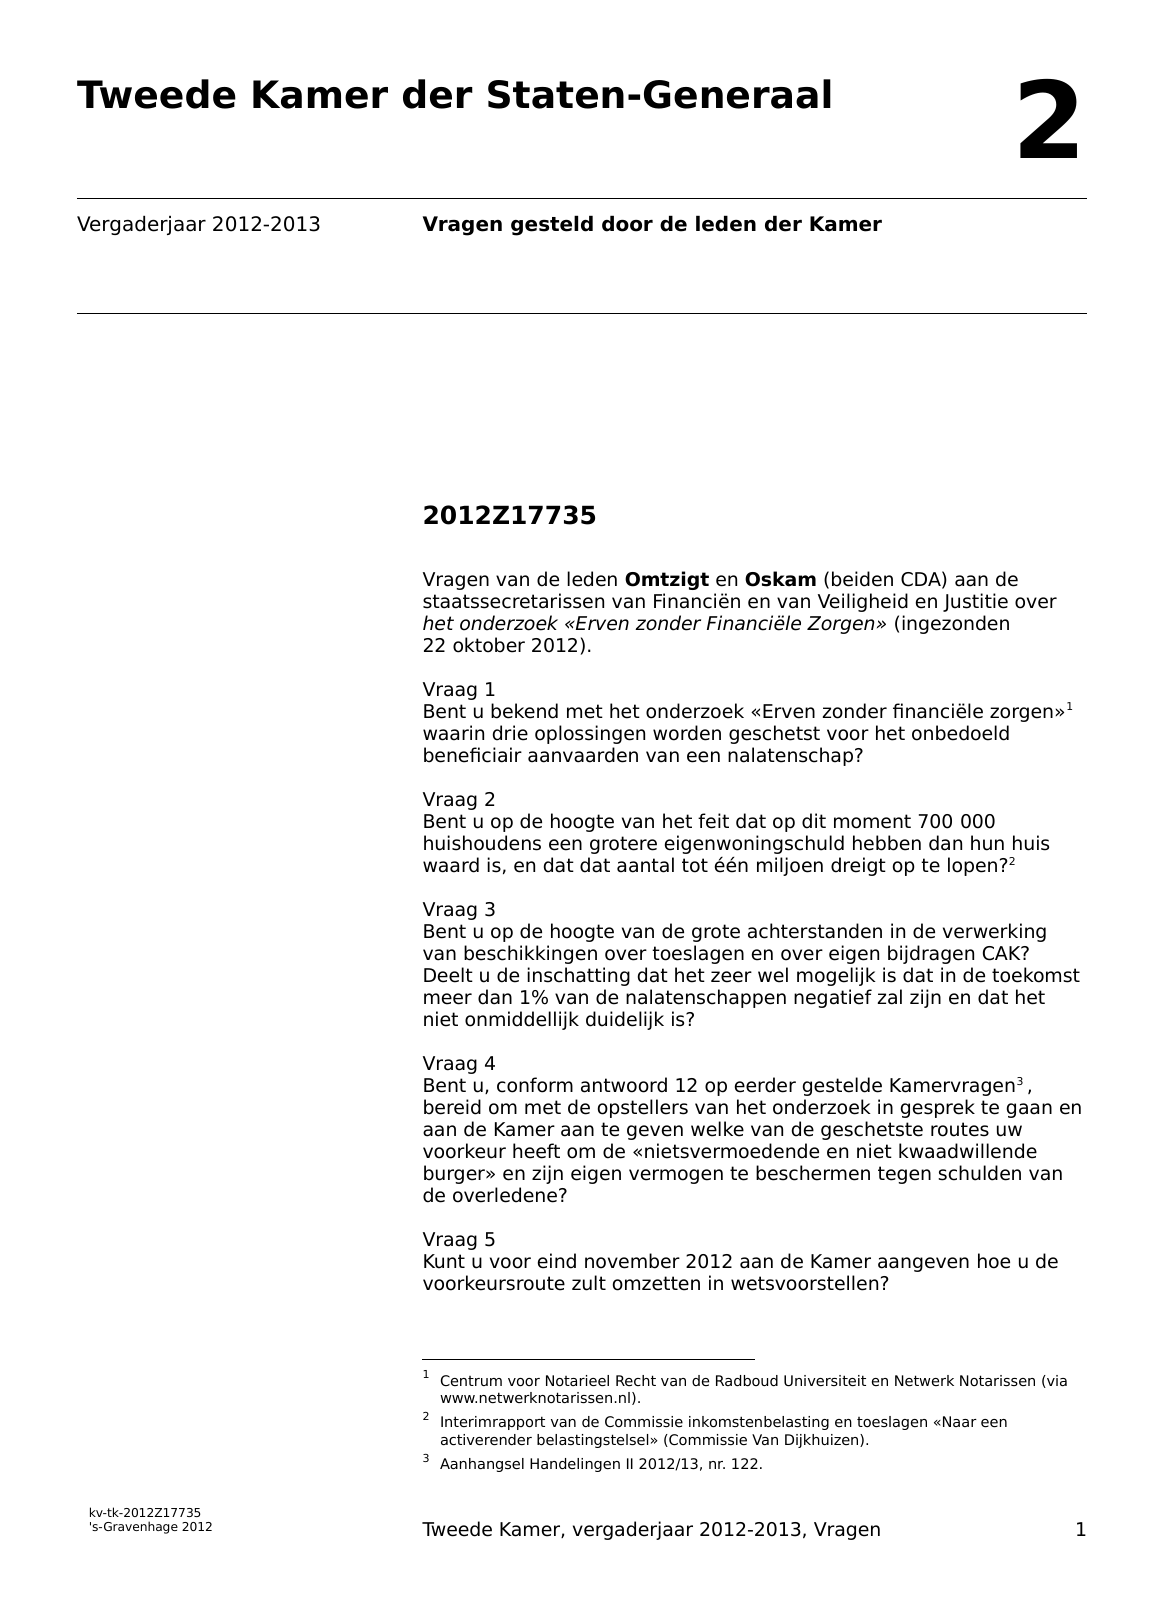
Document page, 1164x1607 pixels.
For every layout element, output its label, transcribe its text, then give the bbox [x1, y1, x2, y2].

table_cell Vergaderjaar 2012-2013 [77, 199, 422, 313]
text Aanhangsel Handelingen II 2012/13, nr. 122. [422, 1452, 1087, 1474]
table_header 2 [886, 59, 1087, 198]
text Bent u, conform antwoord 12 op eerder gestelde Kamervragen, bereid om met de opstellers van het onderzoek in gesprek te gaan en aan de Kamer aan te geven welke van de geschetste routes uw voorkeur heeft om de «nietsvermoedende en niet kwaadwillende burger» en zijn eigen vermogen te beschermen tegen schulden van de overledene? [422, 1075, 1087, 1207]
text Vraag 4 [422, 1053, 1087, 1075]
text Vraag 1 [422, 679, 1087, 701]
text kv-tk-2012Z17735 [88, 1506, 323, 1520]
text Vraag 2 [422, 789, 1087, 811]
text Kunt u voor eind november 2012 aan de Kamer aangeven hoe u de voorkeursroute zult omzetten in wetsvoorstellen? [422, 1251, 1087, 1295]
text Vraag 3 [422, 899, 1087, 921]
text Bent u op de hoogte van het feit dat op dit moment 700 000 huishoudens een grotere eigenwoningschuld hebben dan hun huis waard is, en dat dat aantal tot één miljoen dreigt op te lopen? [422, 811, 1087, 877]
table_header Tweede Kamer der Staten-Generaal [77, 59, 886, 198]
text Interimrapport van de Commissie inkomstenbelasting en toeslagen «Naar een activerender belastingstelsel» (Commissie Van Dijkhuizen). [422, 1410, 1087, 1449]
text Vraag 5 [422, 1229, 1087, 1251]
text 2012Z17735 [422, 501, 1087, 531]
text 's-Gravenhage 2012 [88, 1520, 323, 1534]
text Centrum voor Notarieel Recht van de Radboud Universiteit en Netwerk Notarissen (via www.netwerknotarissen.nl). [422, 1368, 1087, 1407]
text Bent u op de hoogte van de grote achterstanden in de verwerking van beschikkingen over toeslagen en over eigen bijdragen CAK? Deelt u de inschatting dat het zeer wel mogelijk is dat in de toekomst meer dan 1% van de nalatenschappen negatief zal zijn en dat het niet onmiddellijk duidelijk is? [422, 921, 1087, 1031]
table_cell Vragen gesteld door de leden der Kamer [422, 199, 1087, 313]
text Vragen van de leden Omtzigt en Oskam (beiden CDA) aan de staatssecretarissen van Financiën en van Veiligheid en Justitie over het onderzoek «Erven zonder Financiële Zorgen» (ingezonden 22 oktober 2012). [422, 569, 1087, 657]
text Bent u bekend met het onderzoek «Erven zonder financiële zorgen» waarin drie oplossingen worden geschetst voor het onbedoeld beneficiair aanvaarden van een nalatenschap? [422, 701, 1087, 767]
